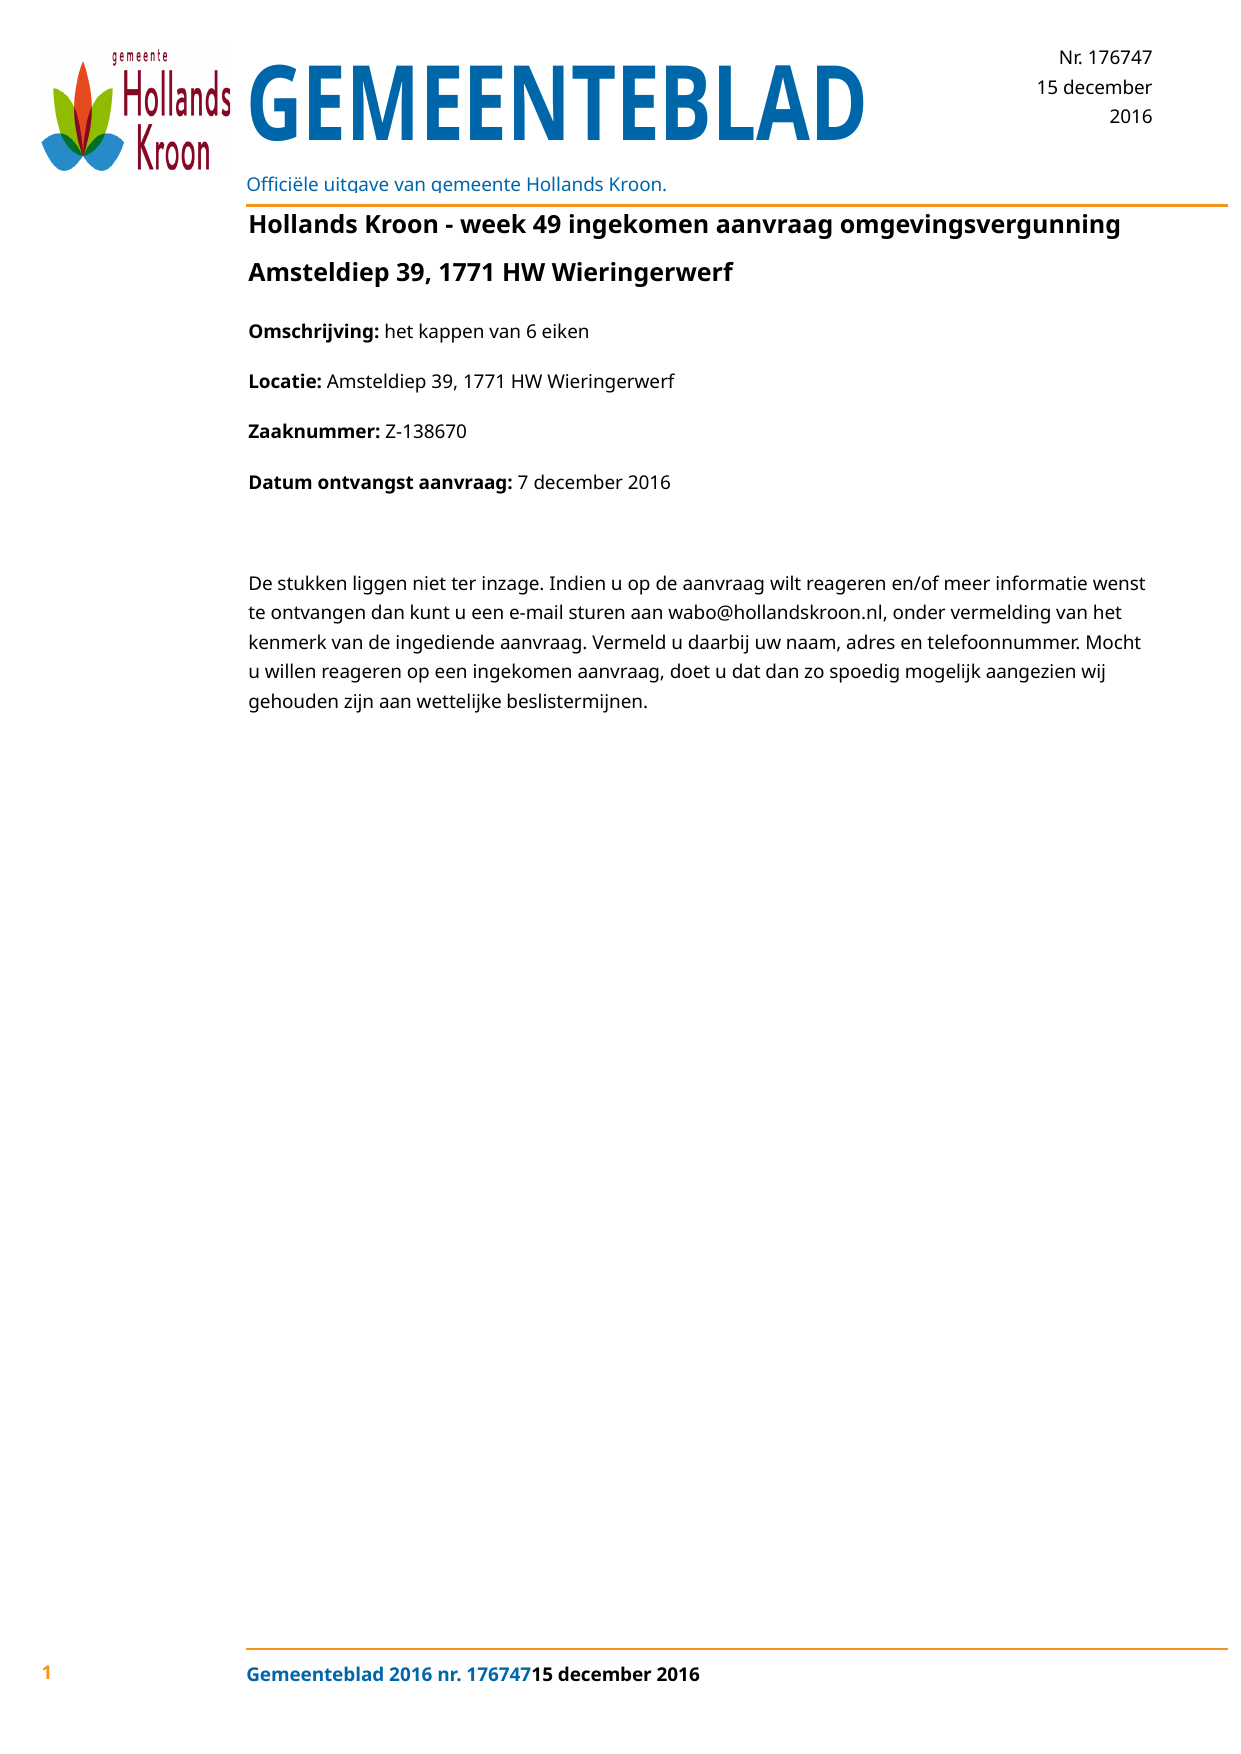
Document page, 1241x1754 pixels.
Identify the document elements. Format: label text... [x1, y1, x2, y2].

text Zaaknummer: Z-138670 [248, 419, 1152, 444]
text Omschrijving: het kappen van 6 eiken [248, 318, 1152, 344]
picture [41, 47, 231, 172]
text Datum ontvangst aanvraag: 7 december 2016 [248, 469, 1152, 495]
text Hollands Kroon - week 49 ingekomen aanvraag omgevingsvergunning Amsteldiep 39, 1771 HW Wieringerwerf [248, 207, 1152, 288]
text Locatie: Amsteldiep 39, 1771 HW Wieringerwerf [248, 368, 1152, 394]
text De stukken liggen niet ter inzage. Indien u op de aanvraag wilt reageren en/of meer informatie wenst te ontvangen dan kunt u een e-mail sturen aan wabo@hollandskroon.nl, onder vermelding van het kenmerk van de ingediende aanvraag. Vermeld u daarbij uw naam, adres en telefoonnummer. Mocht u willen reageren op een ingekomen aanvraag, doet u dat dan zo spoedig mogelijk aangezien wij gehouden zijn aan wettelijke beslistermijnen. [248, 570, 1152, 714]
